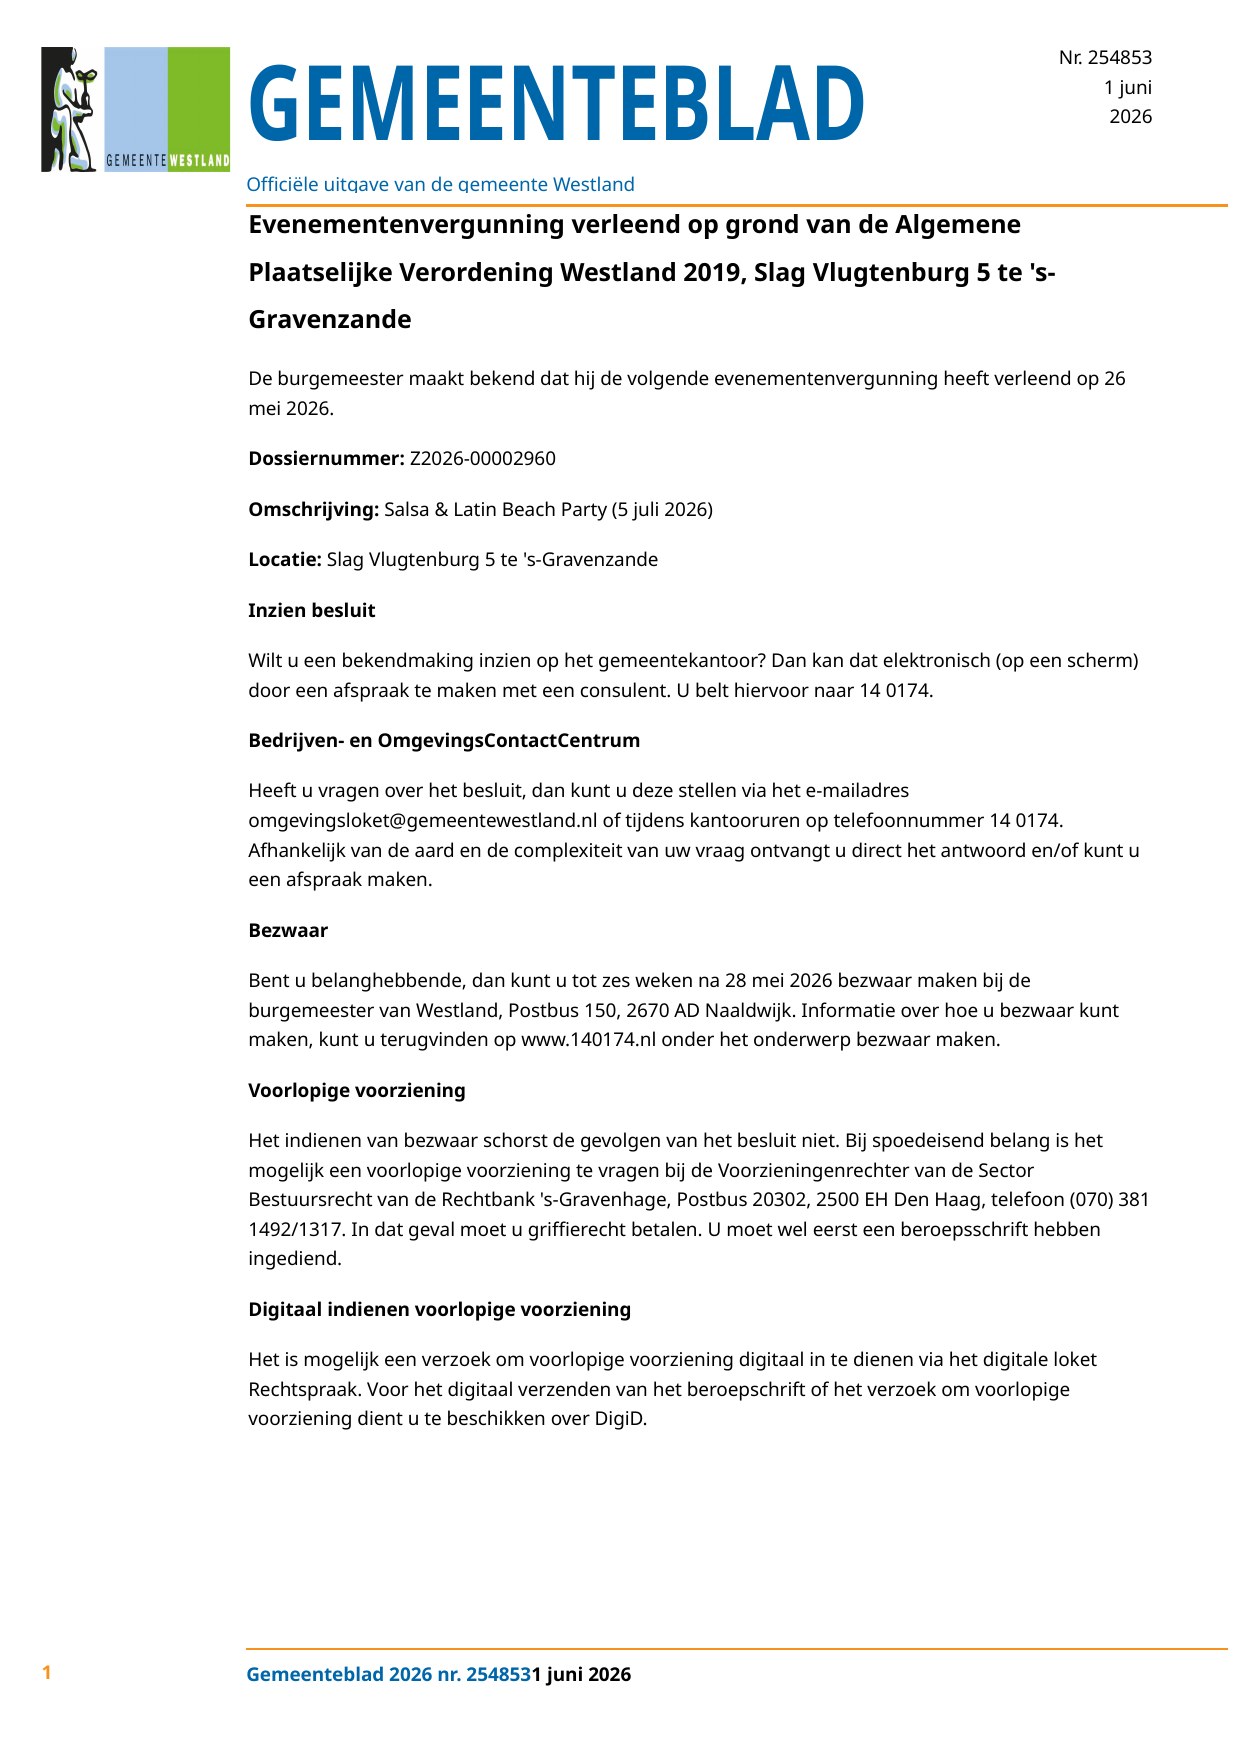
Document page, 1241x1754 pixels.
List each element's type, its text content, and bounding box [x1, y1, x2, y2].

text Bedrijven- en OmgevingsContactCentrum [248, 727, 1152, 753]
text Inzien besluit [248, 597, 1152, 622]
text Digitaal indienen voorlopige voorziening [248, 1296, 1152, 1322]
picture [41, 47, 231, 172]
text Bent u belanghebbende, dan kunt u tot zes weken na 28 mei 2026 bezwaar maken bij de burgemeester van Westland, Postbus 150, 2670 AD Naaldwijk. Informatie over hoe u bezwaar kunt maken, kunt u terugvinden op www.140174.nl onder het onderwerp bezwaar maken. [248, 967, 1152, 1052]
text Dossiernummer: Z2026-00002960 [248, 446, 1152, 471]
text Omschrijving: Salsa & Latin Beach Party (5 juli 2026) [248, 496, 1152, 522]
text Voorlopige voorziening [248, 1077, 1152, 1102]
text Het is mogelijk een verzoek om voorlopige voorziening digitaal in te dienen via het digitale loket Rechtspraak. Voor het digitaal verzenden van het beroepschrift of het verzoek om voorlopige voorziening dient u te beschikken over DigiD. [248, 1346, 1152, 1431]
text Locatie: Slag Vlugtenburg 5 te 's-Gravenzande [248, 546, 1152, 572]
text Bezwaar [248, 917, 1152, 942]
text De burgemeester maakt bekend dat hij de volgende evenementenvergunning heeft verleend op 26 mei 2026. [248, 366, 1152, 421]
text Wilt u een bekendmaking inzien op het gemeentekantoor? Dan kan dat elektronisch (op een scherm) door een afspraak te maken met een consulent. U belt hiervoor naar 14 0174. [248, 647, 1152, 702]
text Heeft u vragen over het besluit, dan kunt u deze stellen via het e-mailadres omgevingsloket@gemeentewestland.nl of tijdens kantooruren op telefoonnummer 14 0174. Afhankelijk van de aard en de complexiteit van uw vraag ontvangt u direct het antwoord en/of kunt u een afspraak maken. [248, 778, 1152, 892]
text Het indienen van bezwaar schorst de gevolgen van het besluit niet. Bij spoedeisend belang is het mogelijk een voorlopige voorziening te vragen bij de Voorzieningenrechter van de Sector Bestuursrecht van de Rechtbank 's-Gravenhage, Postbus 20302, 2500 EH Den Haag, telefoon (070) 381 1492/1317. In dat geval moet u griffierecht betalen. U moet wel eerst een beroepsschrift hebben ingediend. [248, 1127, 1152, 1271]
text Evenementenvergunning verleend op grond van de Algemene Plaatselijke Verordening Westland 2019, Slag Vlugtenburg 5 te 's-Gravenzande [248, 207, 1152, 336]
